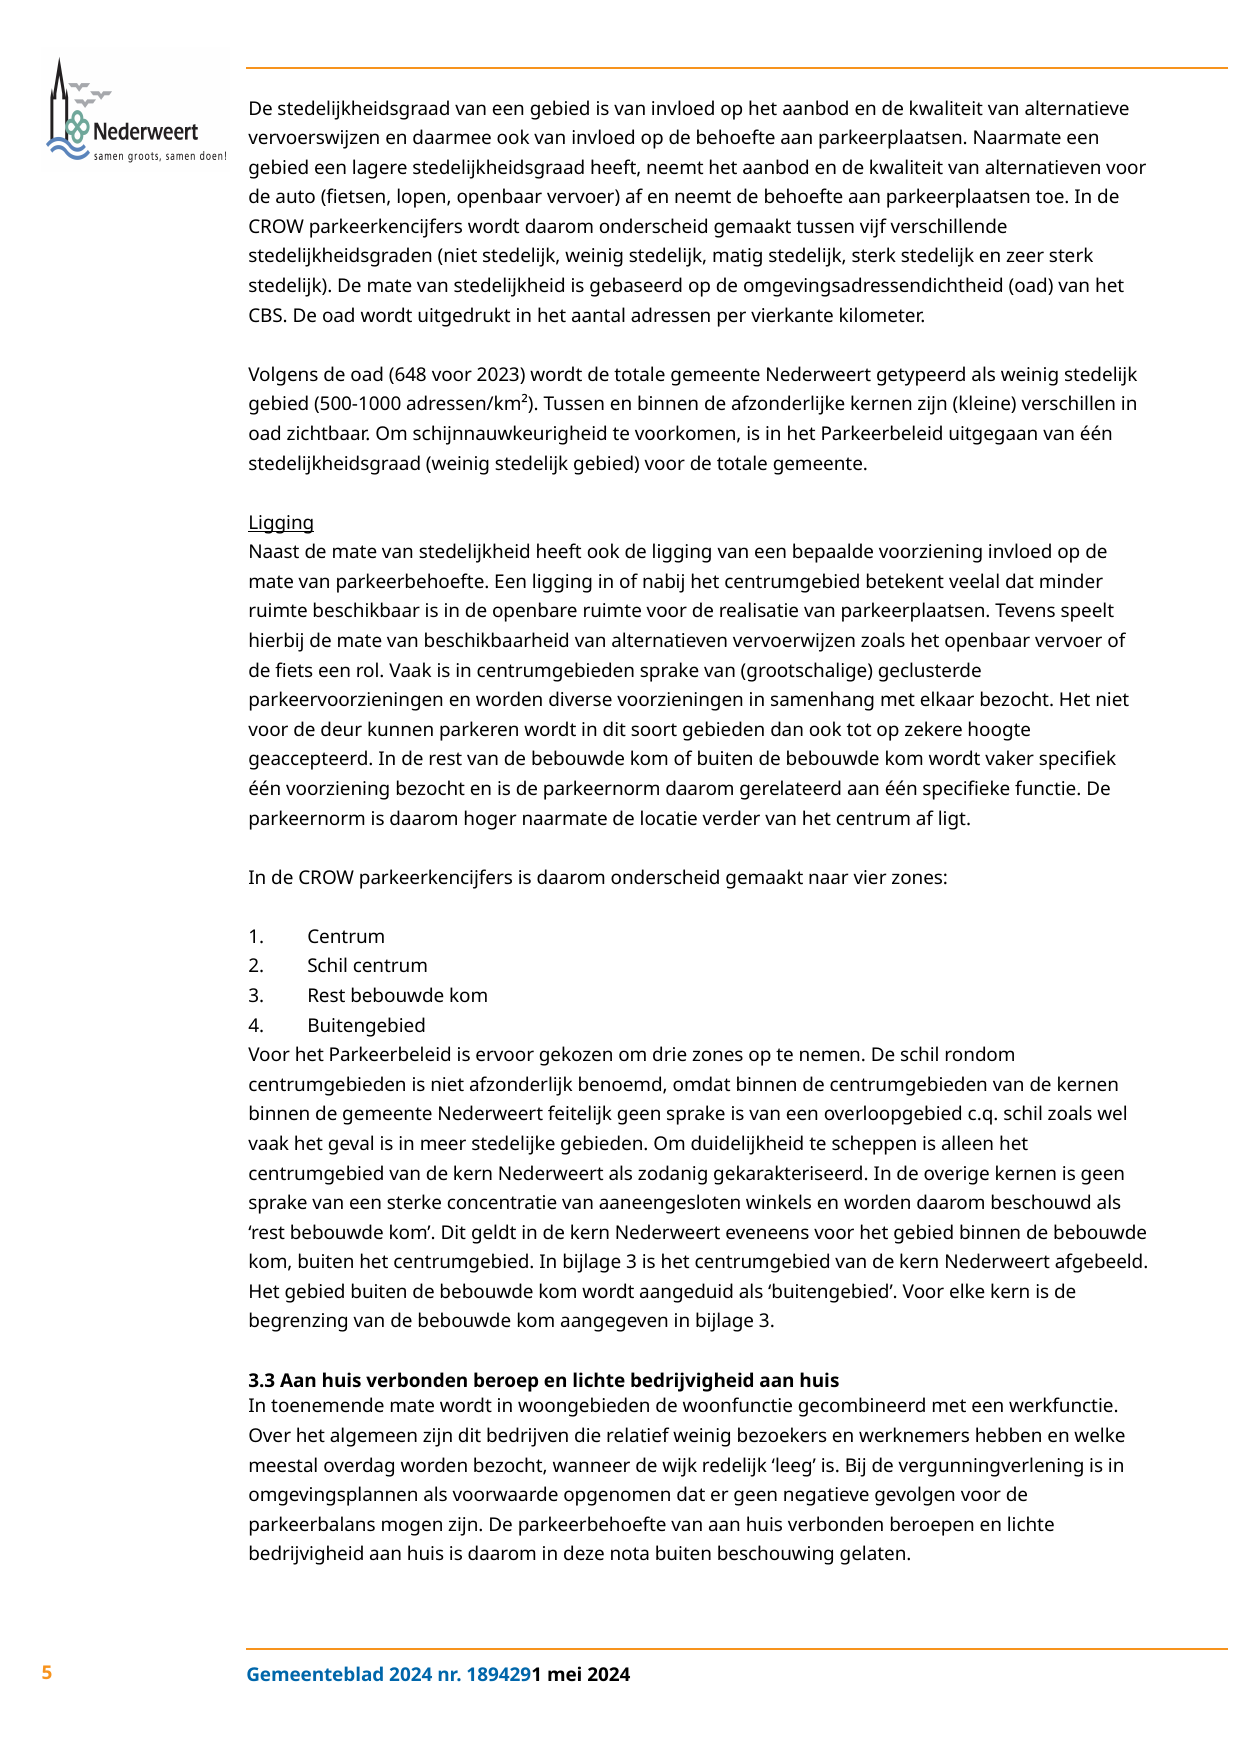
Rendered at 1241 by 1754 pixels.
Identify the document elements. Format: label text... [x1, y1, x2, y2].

text De stedelijkheidsgraad van een gebied is van invloed op het aanbod en de kwaliteit van alternatieve vervoerswijzen en daarmee ook van invloed op de behoefte aan parkeerplaatsen. Naarmate een gebied een lagere stedelijkheidsgraad heeft, neemt het aanbod en de kwaliteit van alternatieven voor de auto (fietsen, lopen, openbaar vervoer) af en neemt de behoefte aan parkeerplaatsen toe. In de CROW parkeerkencijfers wordt daarom onderscheid gemaakt tussen vijf verschillende stedelijkheidsgraden (niet stedelijk, weinig stedelijk, matig stedelijk, sterk stedelijk en zeer sterk stedelijk). De mate van stedelijkheid is gebaseerd op de omgevingsadressendichtheid (oad) van het CBS. De oad wordt uitgedrukt in het aantal adressen per vierkante kilometer. [248, 95, 1152, 328]
text Volgens de oad (648 voor 2023) wordt de totale gemeente Nederweert getypeerd als weinig stedelijk gebied (500-1000 adressen/km²). Tussen en binnen de afzonderlijke kernen zijn (kleine) verschillen in oad zichtbaar. Om schijnnauwkeurigheid te voorkomen, is in het Parkeerbeleid uitgegaan van één stedelijkheidsgraad (weinig stedelijk gebied) voor de totale gemeente. [248, 361, 1152, 476]
text Ligging [248, 509, 1152, 535]
picture [41, 47, 231, 172]
text 3.3 Aan huis verbonden beroep en lichte bedrijvigheid aan huis [248, 1367, 1152, 1393]
text Voor het Parkeerbeleid is ervoor gekozen om drie zones op te nemen. De schil rondom centrumgebieden is niet afzonderlijk benoemd, omdat binnen de centrumgebieden van de kernen binnen de gemeente Nederweert feitelijk geen sprake is van een overloopgebied c.q. schil zoals wel vaak het geval is in meer stedelijke gebieden. Om duidelijkheid te scheppen is alleen het centrumgebied van de kern Nederweert als zodanig gekarakteriseerd. In de overige kernen is geen sprake van een sterke concentratie van aaneengesloten winkels en worden daarom beschouwd als ‘rest bebouwde kom’. Dit geldt in de kern Nederweert eveneens voor het gebied binnen de bebouwde kom, buiten het centrumgebied. In bijlage 3 is het centrumgebied van de kern Nederweert afgebeeld. Het gebied buiten de bebouwde kom wordt aangeduid als ‘buitengebied’. Voor elke kern is de begrenzing van de bebouwde kom aangegeven in bijlage 3. [248, 1041, 1152, 1333]
text In de CROW parkeerkencijfers is daarom onderscheid gemaakt naar vier zones: [248, 864, 1152, 890]
text In toenemende mate wordt in woongebieden de woonfunctie gecombineerd met een werkfunctie. Over het algemeen zijn dit bedrijven die relatief weinig bezoekers en werknemers hebben en welke meestal overdag worden bezocht, wanneer de wijk redelijk ‘leeg’ is. Bij de vergunningverlening is in omgevingsplannen als voorwaarde opgenomen dat er geen negatieve gevolgen voor de parkeerbalans mogen zijn. De parkeerbehoefte van aan huis verbonden beroepen en lichte bedrijvigheid aan huis is daarom in deze nota buiten beschouwing gelaten. [248, 1393, 1152, 1566]
list Schil centrum [248, 953, 1152, 978]
text Naast de mate van stedelijkheid heeft ook de ligging van een bepaalde voorziening invloed op de mate van parkeerbehoefte. Een ligging in of nabij het centrumgebied betekent veelal dat minder ruimte beschikbaar is in de openbare ruimte voor de realisatie van parkeerplaatsen. Tevens speelt hierbij de mate van beschikbaarheid van alternatieven vervoerwijzen zoals het openbaar vervoer of de fiets een rol. Vaak is in centrumgebieden sprake van (grootschalige) geclusterde parkeervoorzieningen en worden diverse voorzieningen in samenhang met elkaar bezocht. Het niet voor de deur kunnen parkeren wordt in dit soort gebieden dan ook tot op zekere hoogte geaccepteerd. In de rest van de bebouwde kom of buiten de bebouwde kom wordt vaker specifiek één voorziening bezocht en is de parkeernorm daarom gerelateerd aan één specifieke functie. De parkeernorm is daarom hoger naarmate de locatie verder van het centrum af ligt. [248, 538, 1152, 831]
list Centrum [248, 923, 1152, 949]
list Buitengebied [248, 1012, 1152, 1038]
list Rest bebouwde kom [248, 982, 1152, 1008]
